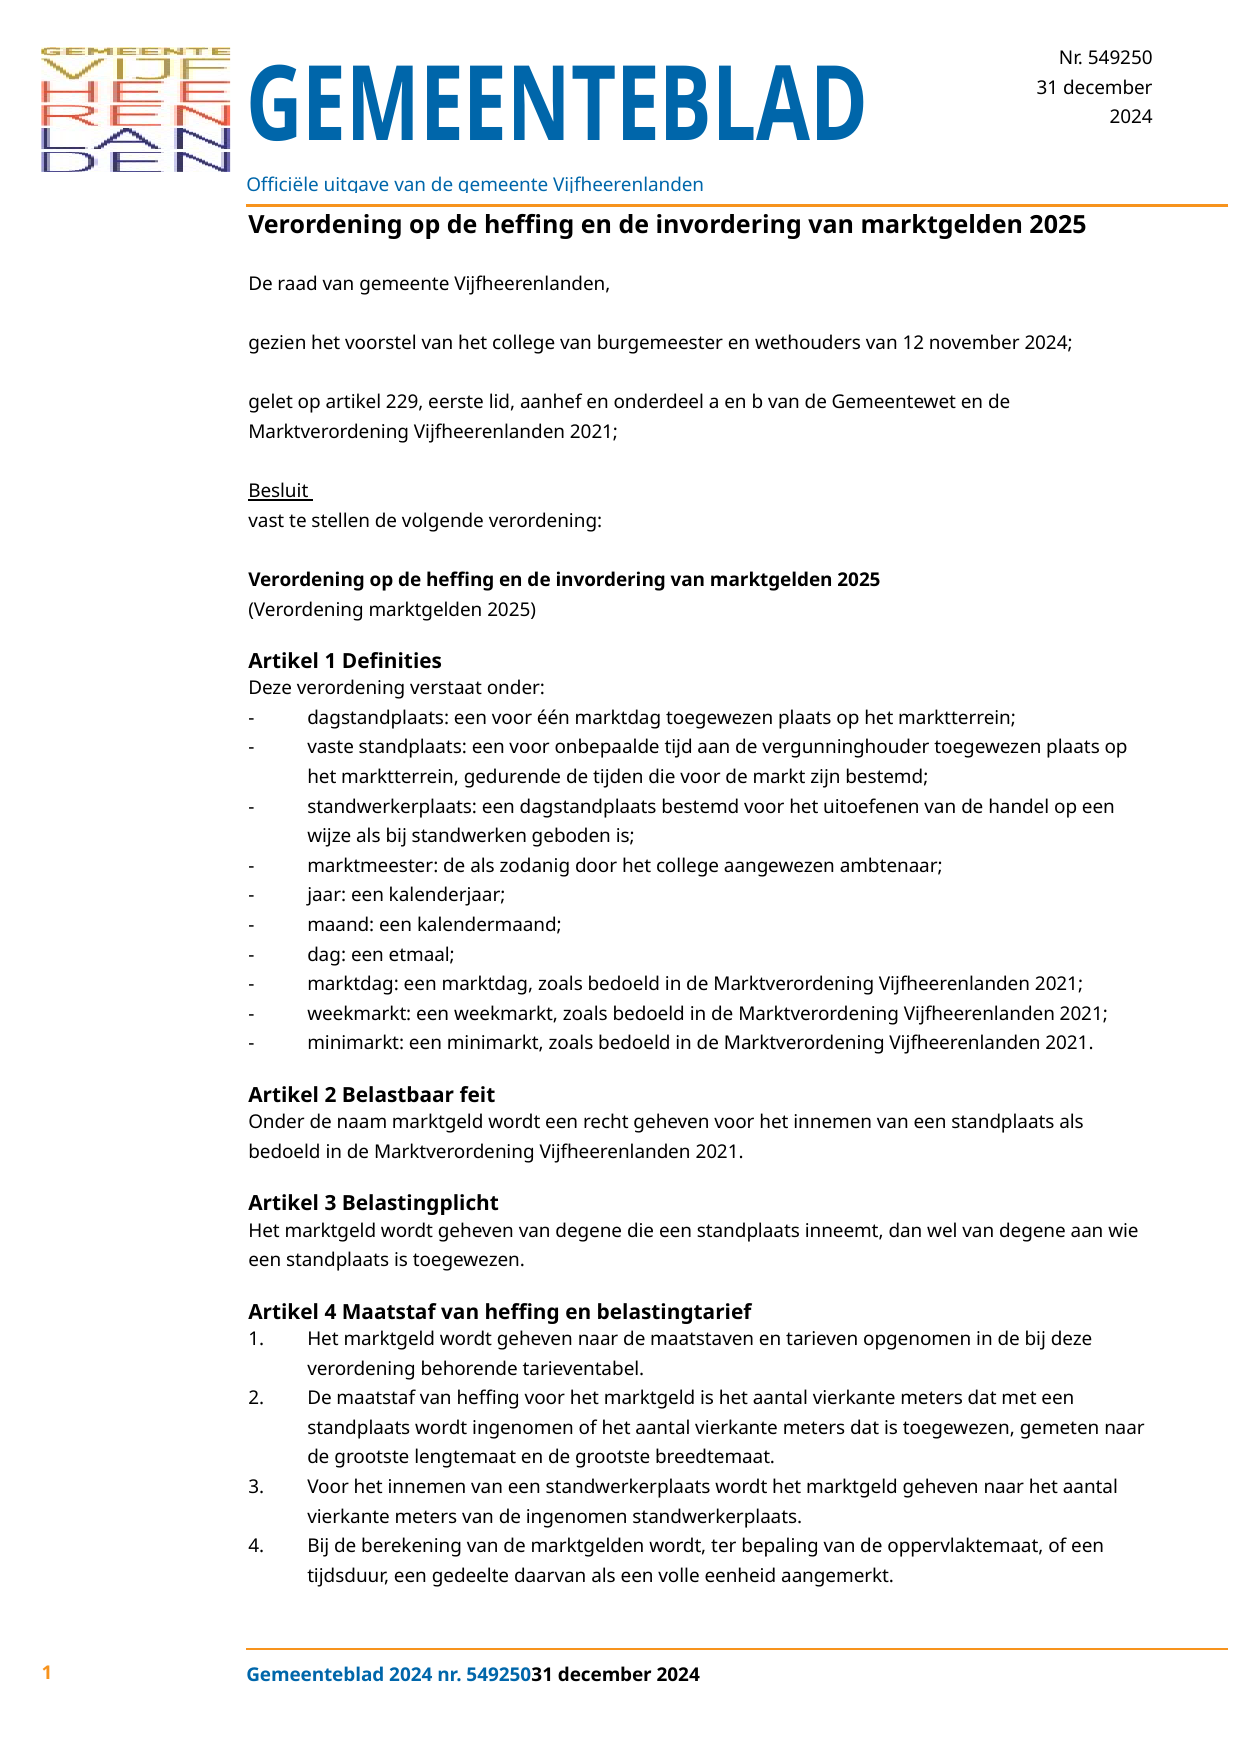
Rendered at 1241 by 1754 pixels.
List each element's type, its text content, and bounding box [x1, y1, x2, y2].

list minimarkt: een minimarkt, zoals bedoeld in de Marktverordening Vijfheerenlanden 2021. [248, 1029, 1152, 1055]
list marktmeester: de als zodanig door het college aangewezen ambtenaar; [248, 852, 1152, 878]
text Artikel 4 Maatstaf van heffing en belastingtarief [248, 1297, 1152, 1325]
text vast te stellen de volgende verordening: [248, 507, 1152, 533]
text Verordening op de heffing en de invordering van marktgelden 2025 [248, 566, 1152, 592]
text Besluit [248, 477, 1152, 503]
picture [41, 47, 231, 172]
text Deze verordening verstaat onder: [248, 674, 1152, 700]
text Artikel 3 Belastingplicht [248, 1188, 1152, 1217]
list Bij de berekening van de marktgelden wordt, ter bepaling van de oppervlaktemaat, of een tijdsduur, een gedeelte daarvan als een volle eenheid aangemerkt. [248, 1532, 1152, 1588]
text De raad van gemeente Vijfheerenlanden, [248, 270, 1152, 296]
list vaste standplaats: een voor onbepaalde tijd aan de vergunninghouder toegewezen plaats op het marktterrein, gedurende de tijden die voor de markt zijn bestemd; [248, 734, 1152, 789]
list Voor het innemen van een standwerkerplaats wordt het marktgeld geheven naar het aantal vierkante meters van de ingenomen standwerkerplaats. [248, 1473, 1152, 1528]
list jaar: een kalenderjaar; [248, 882, 1152, 907]
text Verordening op de heffing en de invordering van marktgelden 2025 [248, 207, 1152, 241]
text Artikel 1 Definities [248, 646, 1152, 674]
list standwerkerplaats: een dagstandplaats bestemd voor het uitoefenen van de handel op een wijze als bij standwerken geboden is; [248, 793, 1152, 848]
text Onder de naam marktgeld wordt een recht geheven voor het innemen van een standplaats als bedoeld in de Marktverordening Vijfheerenlanden 2021. [248, 1108, 1152, 1164]
list dagstandplaats: een voor één marktdag toegewezen plaats op het marktterrein; [248, 704, 1152, 730]
list dag: een etmaal; [248, 941, 1152, 967]
list weekmarkt: een weekmarkt, zoals bedoeld in de Marktverordening Vijfheerenlanden 2021; [248, 1000, 1152, 1026]
list marktdag: een marktdag, zoals bedoeld in de Marktverordening Vijfheerenlanden 2021; [248, 970, 1152, 996]
list De maatstaf van heffing voor het marktgeld is het aantal vierkante meters dat met een standplaats wordt ingenomen of het aantal vierkante meters dat is toegewezen, gemeten naar de grootste lengtemaat en de grootste breedtemaat. [248, 1384, 1152, 1469]
text Het marktgeld wordt geheven van degene die een standplaats inneemt, dan wel van degene aan wie een standplaats is toegewezen. [248, 1217, 1152, 1272]
list maand: een kalendermaand; [248, 911, 1152, 937]
text gelet op artikel 229, eerste lid, aanhef en onderdeel a en b van de Gemeentewet en de Marktverordening Vijfheerenlanden 2021; [248, 389, 1152, 444]
text Artikel 2 Belastbaar feit [248, 1080, 1152, 1108]
text gezien het voorstel van het college van burgemeester en wethouders van 12 november 2024; [248, 329, 1152, 355]
list Het marktgeld wordt geheven naar de maatstaven en tarieven opgenomen in de bij deze verordening behorende tarieventabel. [248, 1325, 1152, 1381]
text (Verordening marktgelden 2025) [248, 596, 1152, 621]
